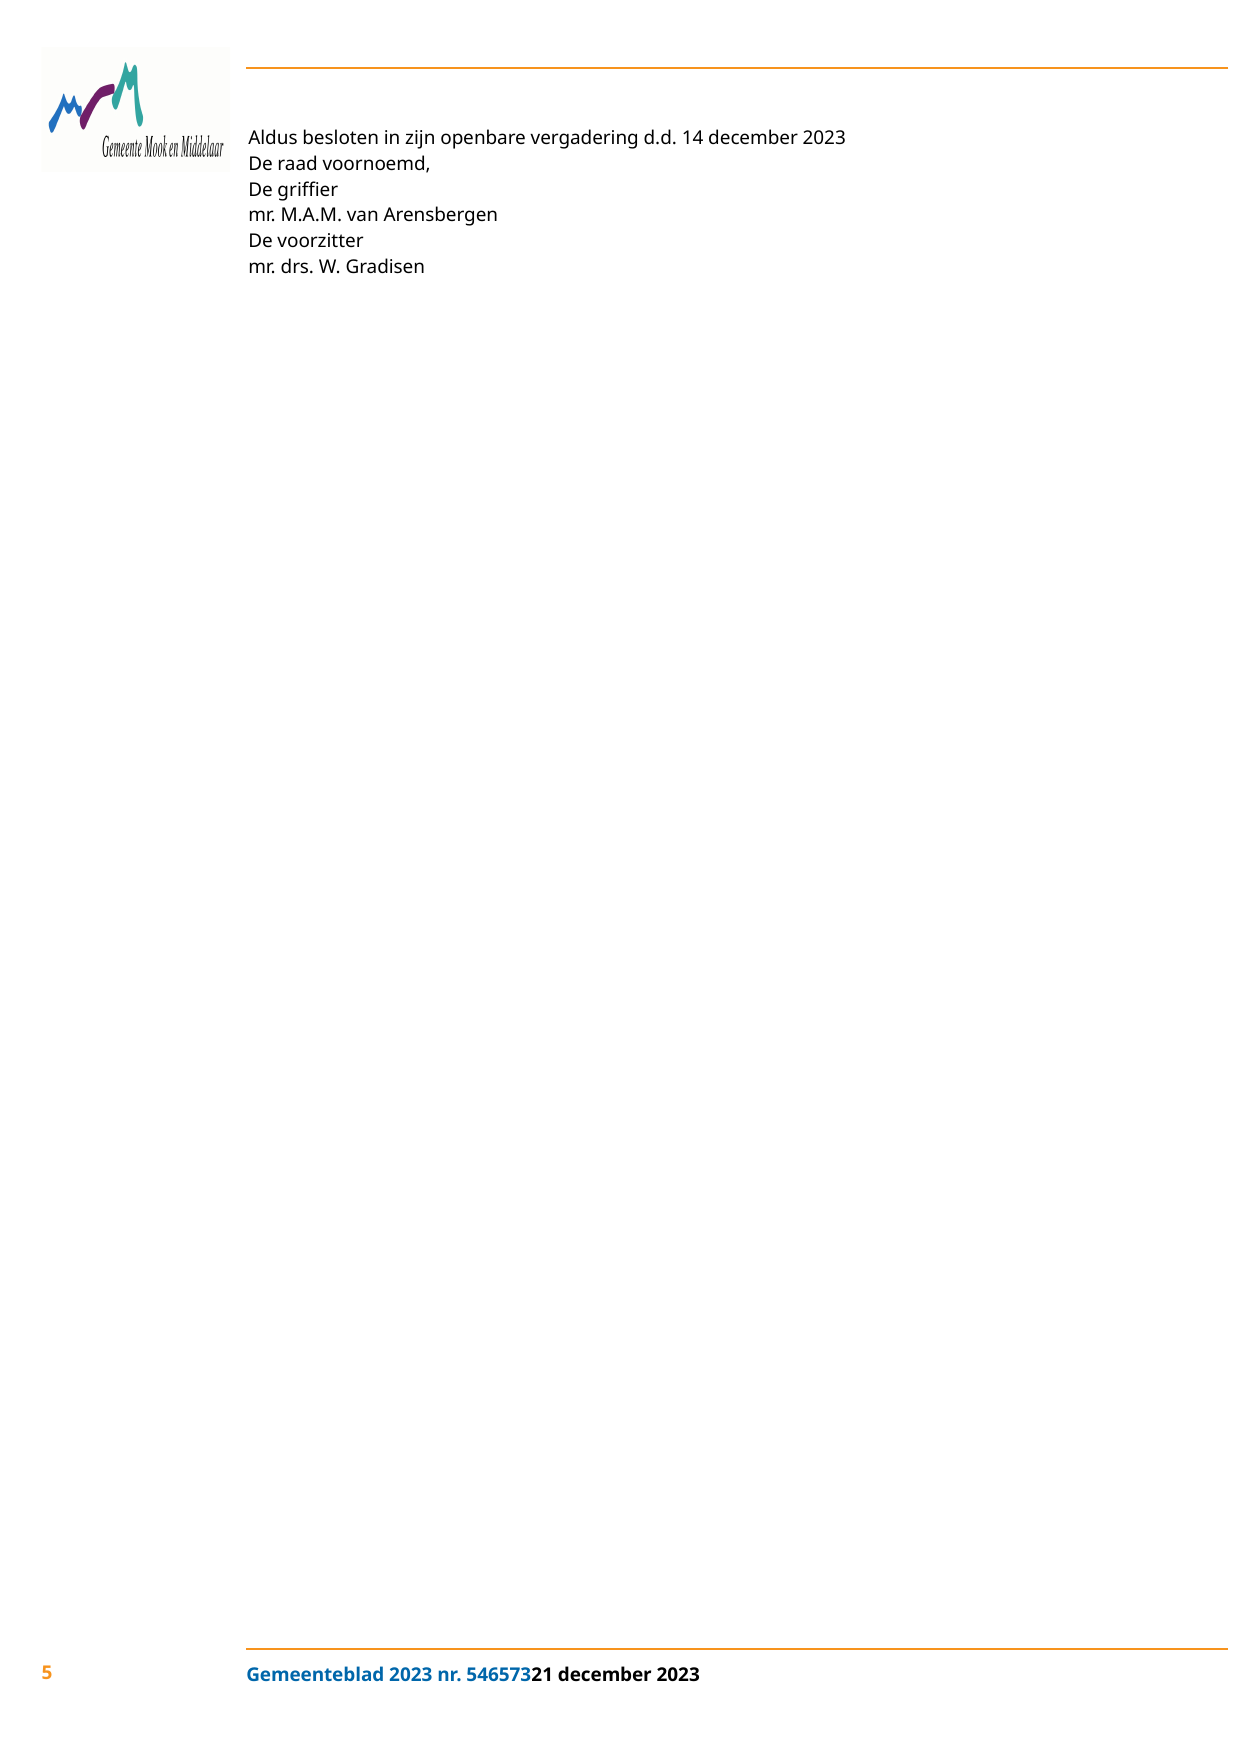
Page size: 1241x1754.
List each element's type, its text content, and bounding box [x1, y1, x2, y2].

text De voorzitter [248, 227, 1152, 253]
picture [41, 47, 231, 172]
text mr. drs. W. Gradisen [248, 253, 1152, 279]
text De griffier [248, 176, 1152, 202]
text mr. M.A.M. van Arensbergen [248, 202, 1152, 227]
text Aldus besloten in zijn openbare vergadering d.d. 14 december 2023 [248, 124, 1152, 150]
text De raad voornoemd, [248, 150, 1152, 176]
